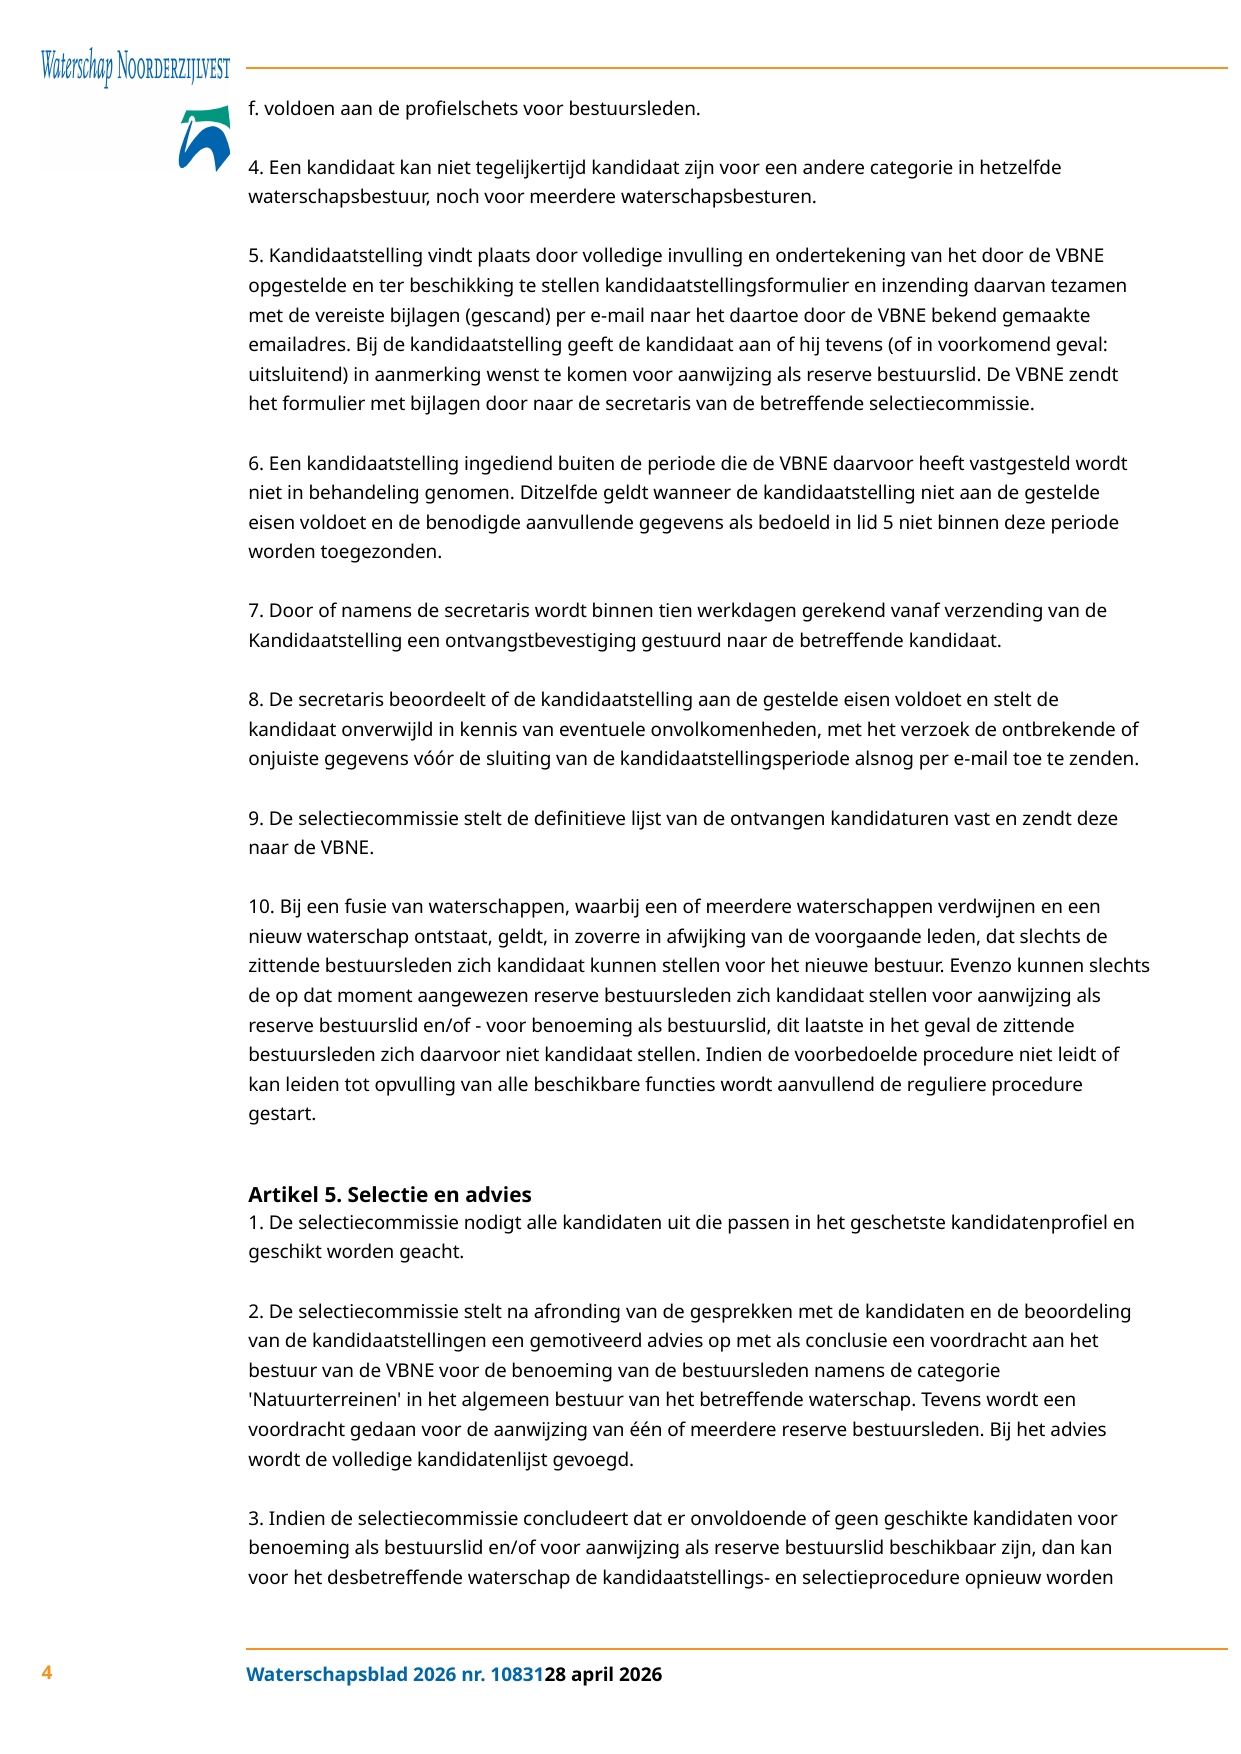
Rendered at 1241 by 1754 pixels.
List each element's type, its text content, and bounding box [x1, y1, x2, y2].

picture [41, 47, 231, 172]
text 4. Een kandidaat kan niet tegelijkertijd kandidaat zijn voor een andere categorie in hetzelfde waterschapsbestuur, noch voor meerdere waterschapsbesturen. [248, 154, 1152, 209]
text f. voldoen aan de profielschets voor bestuursleden. [248, 95, 1152, 121]
text 5. Kandidaatstelling vindt plaats door volledige invulling en ondertekening van het door de VBNE opgestelde en ter beschikking te stellen kandidaatstellingsformulier en inzending daarvan tezamen met de vereiste bijlagen (gescand) per e-mail naar het daartoe door de VBNE bekend gemaakte emailadres. Bij de kandidaatstelling geeft de kandidaat aan of hij tevens (of in voorkomend geval: uitsluitend) in aanmerking wenst te komen voor aanwijzing als reserve bestuurslid. De VBNE zendt het formulier met bijlagen door naar de secretaris van de betreffende selectiecommissie. [248, 243, 1152, 416]
text 10. Bij een fusie van waterschappen, waarbij een of meerdere waterschappen verdwijnen en een nieuw waterschap ontstaat, geldt, in zoverre in afwijking van de voorgaande leden, dat slechts de zittende bestuursleden zich kandidaat kunnen stellen voor het nieuwe bestuur. Evenzo kunnen slechts de op dat moment aangewezen reserve bestuursleden zich kandidaat stellen voor aanwijzing als reserve bestuurslid en/of - voor benoeming als bestuurslid, dit laatste in het geval de zittende bestuursleden zich daarvoor niet kandidaat stellen. Indien de voorbedoelde procedure niet leidt of kan leiden tot opvulling van alle beschikbare functies wordt aanvullend de reguliere procedure gestart. [248, 893, 1152, 1126]
text 9. De selectiecommissie stelt de definitieve lijst van de ontvangen kandidaturen vast en zendt deze naar de VBNE. [248, 805, 1152, 860]
text 7. Door of namens de secretaris wordt binnen tien werkdagen gerekend vanaf verzending van de Kandidaatstelling een ontvangstbevestiging gestuurd naar de betreffende kandidaat. [248, 598, 1152, 653]
text 6. Een kandidaatstelling ingediend buiten de periode die de VBNE daarvoor heeft vastgesteld wordt niet in behandeling genomen. Ditzelfde geldt wanneer de kandidaatstelling niet aan de gestelde eisen voldoet en de benodigde aanvullende gegevens als bedoeld in lid 5 niet binnen deze periode worden toegezonden. [248, 450, 1152, 564]
text 3. Indien de selectiecommissie concludeert dat er onvoldoende of geen geschikte kandidaten voor benoeming als bestuurslid en/of voor aanwijzing als reserve bestuurslid beschikbaar zijn, dan kan voor het desbetreffende waterschap de kandidaatstellings- en selectieprocedure opnieuw worden [248, 1505, 1152, 1590]
text 1. De selectiecommissie nodigt alle kandidaten uit die passen in het geschetste kandidatenprofiel en geschikt worden geacht. [248, 1209, 1152, 1264]
text Artikel 5. Selectie en advies [248, 1181, 1152, 1209]
text 2. De selectiecommissie stelt na afronding van de gesprekken met de kandidaten en de beoordeling van de kandidaatstellingen een gemotiveerd advies op met als conclusie een voordracht aan het bestuur van de VBNE voor de benoeming van de bestuursleden namens de categorie 'Natuurterreinen' in het algemeen bestuur van het betreffende waterschap. Tevens wordt een voordracht gedaan voor de aanwijzing van één of meerdere reserve bestuursleden. Bij het advies wordt de volledige kandidatenlijst gevoegd. [248, 1298, 1152, 1471]
text 8. De secretaris beoordeelt of de kandidaatstelling aan de gestelde eisen voldoet en stelt de kandidaat onverwijld in kennis van eventuele onvolkomenheden, met het verzoek de ontbrekende of onjuiste gegevens vóór de sluiting van de kandidaatstellingsperiode alsnog per e-mail toe te zenden. [248, 686, 1152, 771]
